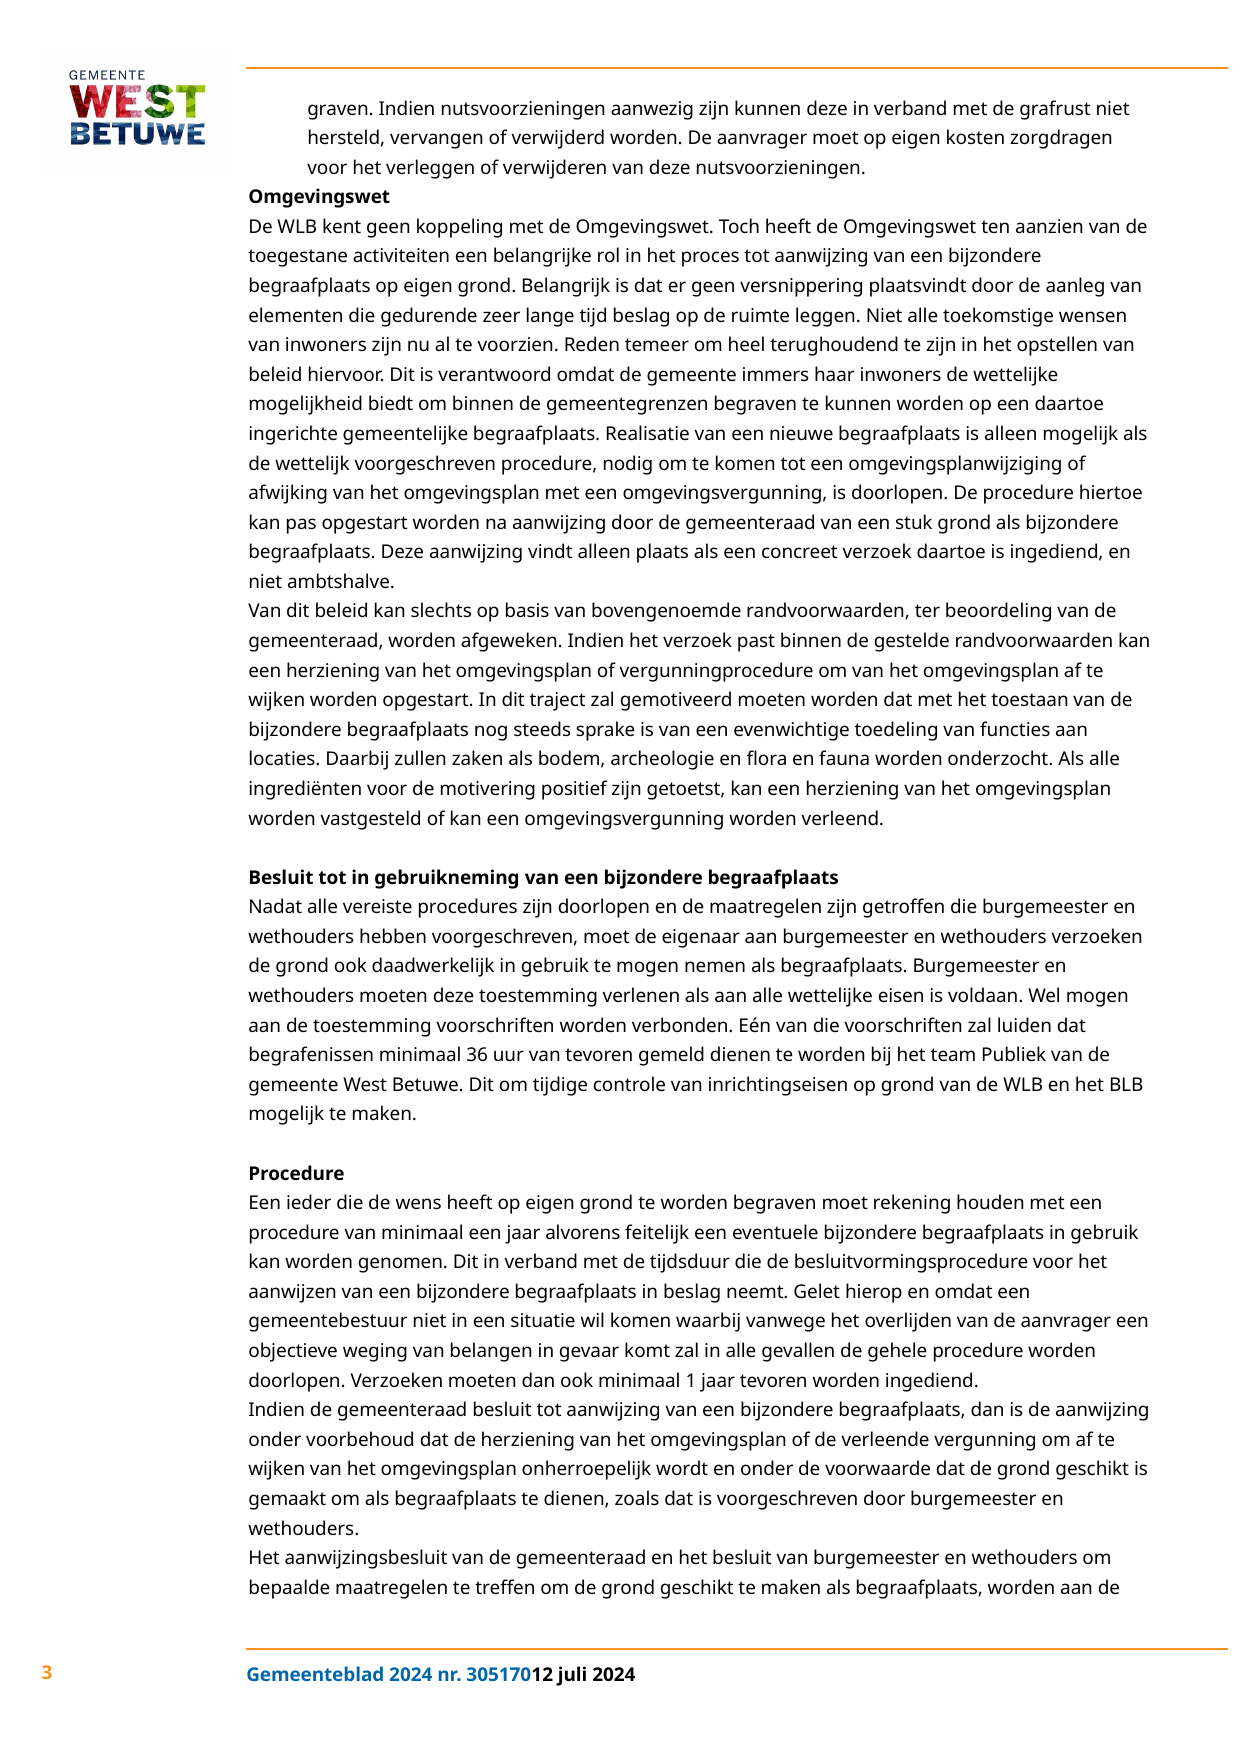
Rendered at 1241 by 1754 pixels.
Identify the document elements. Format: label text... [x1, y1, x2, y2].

text Het aanwijzingsbesluit van de gemeenteraad en het besluit van burgemeester en wethouders om bepaalde maatregelen te treffen om de grond geschikt te maken als begraafplaats, worden aan de [248, 1544, 1152, 1600]
text Indien de gemeenteraad besluit tot aanwijzing van een bijzondere begraafplaats, dan is de aanwijzing onder voorbehoud dat de herziening van het omgevingsplan of de verleende vergunning om af te wijken van het omgevingsplan onherroepelijk wordt en onder de voorwaarde dat de grond geschikt is gemaakt om als begraafplaats te dienen, zoals dat is voorgeschreven door burgemeester en wethouders. [248, 1396, 1152, 1541]
list graven. Indien nutsvoorzieningen aanwezig zijn kunnen deze in verband met de grafrust niet hersteld, vervangen of verwijderd worden. De aanvrager moet op eigen kosten zorgdragen voor het verleggen of verwijderen van deze nutsvoorzieningen. [248, 95, 1152, 180]
text Nadat alle vereiste procedures zijn doorlopen en de maatregelen zijn getroffen die burgemeester en wethouders hebben voorgeschreven, moet de eigenaar aan burgemeester en wethouders verzoeken de grond ook daadwerkelijk in gebruik te mogen nemen als begraafplaats. Burgemeester en wethouders moeten deze toestemming verlenen als aan alle wettelijke eisen is voldaan. Wel mogen aan de toestemming voorschriften worden verbonden. Eén van die voorschriften zal luiden dat begrafenissen minimaal 36 uur van tevoren gemeld dienen te worden bij het team Publiek van de gemeente West Betuwe. Dit om tijdige controle van inrichtingseisen op grond van de WLB en het BLB mogelijk te maken. [248, 893, 1152, 1126]
text Besluit tot in gebruikneming van een bijzondere begraafplaats [248, 864, 1152, 890]
text Van dit beleid kan slechts op basis van bovengenoemde randvoorwaarden, ter beoordeling van de gemeenteraad, worden afgeweken. Indien het verzoek past binnen de gestelde randvoorwaarden kan een herziening van het omgevingsplan of vergunningprocedure om van het omgevingsplan af te wijken worden opgestart. In dit traject zal gemotiveerd moeten worden dat met het toestaan van de bijzondere begraafplaats nog steeds sprake is van een evenwichtige toedeling van functies aan locaties. Daarbij zullen zaken als bodem, archeologie en flora en fauna worden onderzocht. Als alle ingrediënten voor de motivering positief zijn getoetst, kan een herziening van het omgevingsplan worden vastgesteld of kan een omgevingsvergunning worden verleend. [248, 598, 1152, 831]
picture [41, 47, 231, 172]
text Omgevingswet [248, 183, 1152, 209]
text Procedure [248, 1160, 1152, 1186]
text De WLB kent geen koppeling met de Omgevingswet. Toch heeft de Omgevingswet ten aanzien van de toegestane activiteiten een belangrijke rol in het proces tot aanwijzing van een bijzondere begraafplaats op eigen grond. Belangrijk is dat er geen versnippering plaatsvindt door de aanleg van elementen die gedurende zeer lange tijd beslag op de ruimte leggen. Niet alle toekomstige wensen van inwoners zijn nu al te voorzien. Reden temeer om heel terughoudend te zijn in het opstellen van beleid hiervoor. Dit is verantwoord omdat de gemeente immers haar inwoners de wettelijke mogelijkheid biedt om binnen de gemeentegrenzen begraven te kunnen worden op een daartoe ingerichte gemeentelijke begraafplaats. Realisatie van een nieuwe begraafplaats is alleen mogelijk als de wettelijk voorgeschreven procedure, nodig om te komen tot een omgevingsplanwijziging of afwijking van het omgevingsplan met een omgevingsvergunning, is doorlopen. De procedure hiertoe kan pas opgestart worden na aanwijzing door de gemeenteraad van een stuk grond als bijzondere begraafplaats. Deze aanwijzing vindt alleen plaats als een concreet verzoek daartoe is ingediend, en niet ambtshalve. [248, 213, 1152, 594]
text Een ieder die de wens heeft op eigen grond te worden begraven moet rekening houden met een procedure van minimaal een jaar alvorens feitelijk een eventuele bijzondere begraafplaats in gebruik kan worden genomen. Dit in verband met de tijdsduur die de besluitvormingsprocedure voor het aanwijzen van een bijzondere begraafplaats in beslag neemt. Gelet hierop en omdat een gemeentebestuur niet in een situatie wil komen waarbij vanwege het overlijden van de aanvrager een objectieve weging van belangen in gevaar komt zal in alle gevallen de gehele procedure worden doorlopen. Verzoeken moeten dan ook minimaal 1 jaar tevoren worden ingediend. [248, 1189, 1152, 1393]
